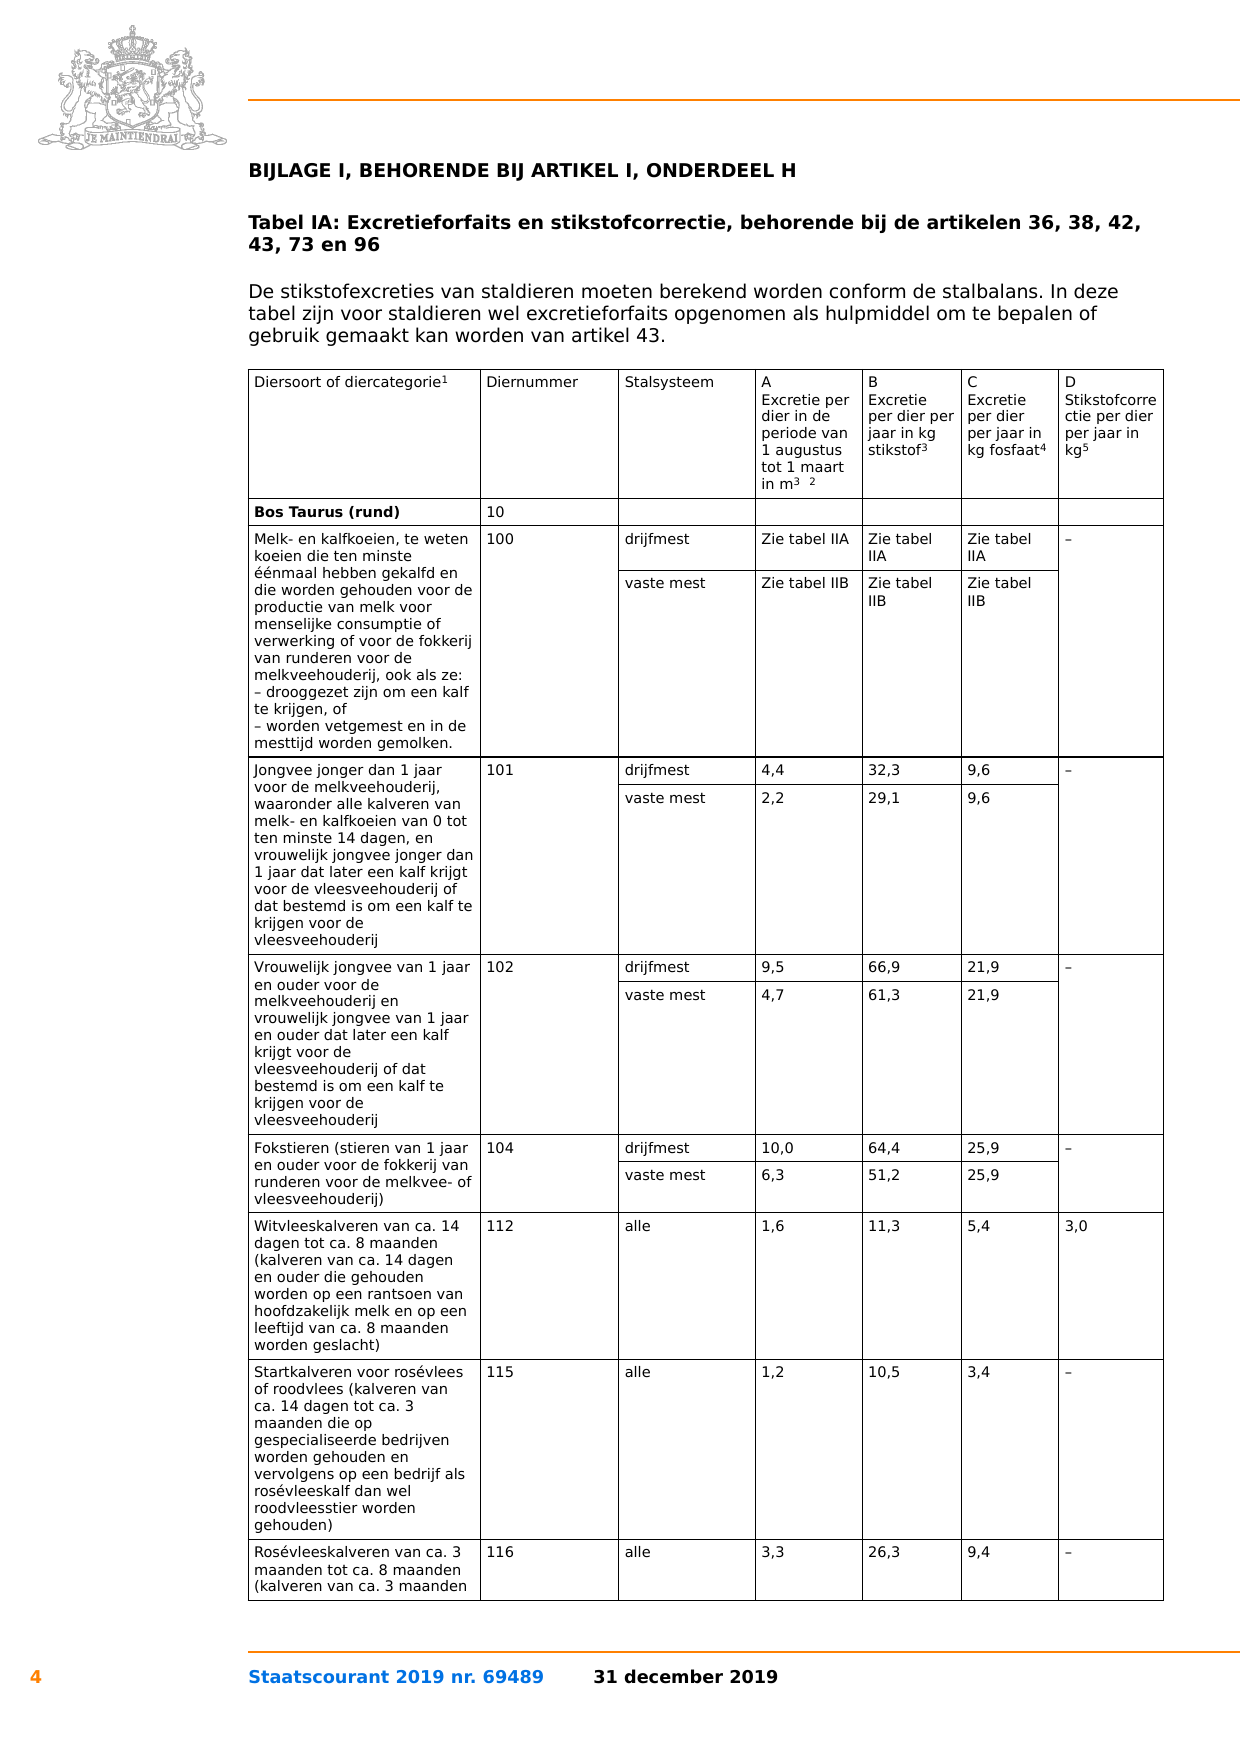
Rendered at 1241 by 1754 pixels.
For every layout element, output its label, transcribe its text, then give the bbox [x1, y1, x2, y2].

table_cell 29,1 [863, 785, 961, 954]
text De stikstofexcreties van staldieren moeten berekend worden conform de stalbalans. In deze tabel zijn voor staldieren wel excretieforfaits opgenomen als hulpmiddel om te bepalen of gebruik gemaakt kan worden van artikel 43. [248, 281, 1163, 347]
table_cell 112 [481, 1213, 618, 1358]
table_cell 66,9 [863, 955, 961, 981]
table_header A Excretie per dier in de periode van 1 augustus tot 1 maart in m3 2 [756, 370, 862, 498]
table_cell Zie tabel IIB [962, 571, 1058, 756]
table_cell Startkalveren voor rosévlees of roodvlees (kalveren van ca. 14 dagen tot ca. 3 maanden die op gespecialiseerde bedrijven worden gehouden en vervolgens op een bedrijf als rosévleeskalf dan wel roodvleesstier worden gehouden) [249, 1360, 480, 1539]
table_cell Fokstieren (stieren van 1 jaar en ouder voor de fokkerij van runderen voor de melkvee- of vleesveehouderij) [249, 1135, 480, 1212]
table_cell 3,4 [962, 1360, 1058, 1539]
table_cell 102 [481, 955, 618, 1134]
table_cell [863, 499, 961, 525]
table_cell [962, 499, 1058, 525]
table_cell 61,3 [863, 982, 961, 1134]
table_header B Excretie per dier per jaar in kg stikstof3 [863, 370, 961, 498]
table_cell alle [619, 1540, 755, 1600]
table_cell 26,3 [863, 1540, 961, 1600]
picture [38, 25, 227, 150]
table_cell 11,3 [863, 1213, 961, 1358]
table_cell 6,3 [756, 1162, 862, 1212]
table_cell Vrouwelijk jongvee van 1 jaar en ouder voor de melkveehouderij en vrouwelijk jongvee van 1 jaar en ouder dat later een kalf krijgt voor de vleesveehouderij of dat bestemd is om een kalf te krijgen voor de vleesveehouderij [249, 955, 480, 1134]
table_cell Melk- en kalfkoeien, te weten koeien die ten minste éénmaal hebben gekalfd en die worden gehouden voor de productie van melk voor menselijke consumptie of verwerking of voor de fokkerij van runderen voor de melkveehouderij, ook als ze: – drooggezet zijn om een kalf te krijgen, of – worden vetgemest en in de mesttijd worden gemolken. [249, 526, 480, 756]
table_cell alle [619, 1360, 755, 1539]
table_cell 32,3 [863, 758, 961, 784]
table_cell Zie tabel IIA [863, 526, 961, 570]
table_cell Zie tabel IIB [863, 571, 961, 756]
table_cell 4,4 [756, 758, 862, 784]
table_cell alle [619, 1213, 755, 1358]
table_cell 3,3 [756, 1540, 862, 1600]
table_cell [756, 499, 862, 525]
table_cell [619, 499, 755, 525]
table_cell Witvleeskalveren van ca. 14 dagen tot ca. 8 maanden (kalveren van ca. 14 dagen en ouder die gehouden worden op een rantsoen van hoofdzakelijk melk en op een leeftijd van ca. 8 maanden worden geslacht) [249, 1213, 480, 1358]
table_cell Zie tabel IIB [756, 571, 862, 756]
table_cell 1,2 [756, 1360, 862, 1539]
subtitle Tabel IA: Excretieforfaits en stikstofcorrectie, behorende bij de artikelen 36, 38, 42, 43, 73 en 96 [248, 212, 1163, 256]
table_cell – [1059, 1135, 1163, 1212]
table_cell 1,6 [756, 1213, 862, 1358]
table_cell [1059, 499, 1163, 525]
table_cell 4,7 [756, 982, 862, 1134]
table_cell 100 [481, 526, 618, 756]
table_cell 9,6 [962, 758, 1058, 784]
table_cell vaste mest [619, 982, 755, 1134]
table_header Diersoort of diercategorie1 [249, 370, 480, 498]
table_cell 104 [481, 1135, 618, 1212]
table_cell 116 [481, 1540, 618, 1600]
table_cell – [1059, 758, 1163, 954]
table_cell Bos Taurus (rund) [249, 499, 480, 525]
table_cell 25,9 [962, 1162, 1058, 1212]
table_cell – [1059, 955, 1163, 1134]
table_cell vaste mest [619, 785, 755, 954]
table_cell 115 [481, 1360, 618, 1539]
table_cell Zie tabel IIA [756, 526, 862, 570]
table_header Diernummer [481, 370, 618, 498]
table_cell 3,0 [1059, 1213, 1163, 1358]
table_header Stalsysteem [619, 370, 755, 498]
table_cell 9,4 [962, 1540, 1058, 1600]
table_cell Zie tabel IIA [962, 526, 1058, 570]
table_cell 10 [481, 499, 618, 525]
table_cell Jongvee jonger dan 1 jaar voor de melkveehouderij, waaronder alle kalveren van melk- en kalfkoeien van 0 tot ten minste 14 dagen, en vrouwelijk jongvee jonger dan 1 jaar dat later een kalf krijgt voor de vleesveehouderij of dat bestemd is om een kalf te krijgen voor de vleesveehouderij [249, 758, 480, 954]
table_cell vaste mest [619, 1162, 755, 1212]
table_cell – [1059, 1360, 1163, 1539]
table_cell 9,5 [756, 955, 862, 981]
table_cell 9,6 [962, 785, 1058, 954]
table_cell 64,4 [863, 1135, 961, 1161]
table_cell 101 [481, 758, 618, 954]
subtitle BIJLAGE I, BEHORENDE BIJ ARTIKEL I, ONDERDEEL H [248, 160, 1163, 182]
table_cell 21,9 [962, 982, 1058, 1134]
table_cell – [1059, 526, 1163, 756]
table_cell drijfmest [619, 758, 755, 784]
table_cell 21,9 [962, 955, 1058, 981]
table_cell 51,2 [863, 1162, 961, 1212]
table_cell drijfmest [619, 955, 755, 981]
table_cell 2,2 [756, 785, 862, 954]
table_cell 25,9 [962, 1135, 1058, 1161]
table_cell 10,0 [756, 1135, 862, 1161]
table_cell Rosévleeskalveren van ca. 3 maanden tot ca. 8 maanden (kalveren van ca. 3 maanden [249, 1540, 480, 1600]
table_cell 10,5 [863, 1360, 961, 1539]
table_cell – [1059, 1540, 1163, 1600]
table_cell vaste mest [619, 571, 755, 756]
table_cell drijfmest [619, 1135, 755, 1161]
table_cell 5,4 [962, 1213, 1058, 1358]
table_header C Excretie per dier per jaar in kg fosfaat4 [962, 370, 1058, 498]
table_cell drijfmest [619, 526, 755, 570]
table_header D Stikstofcorrectie per dier per jaar in kg5 [1059, 370, 1163, 498]
